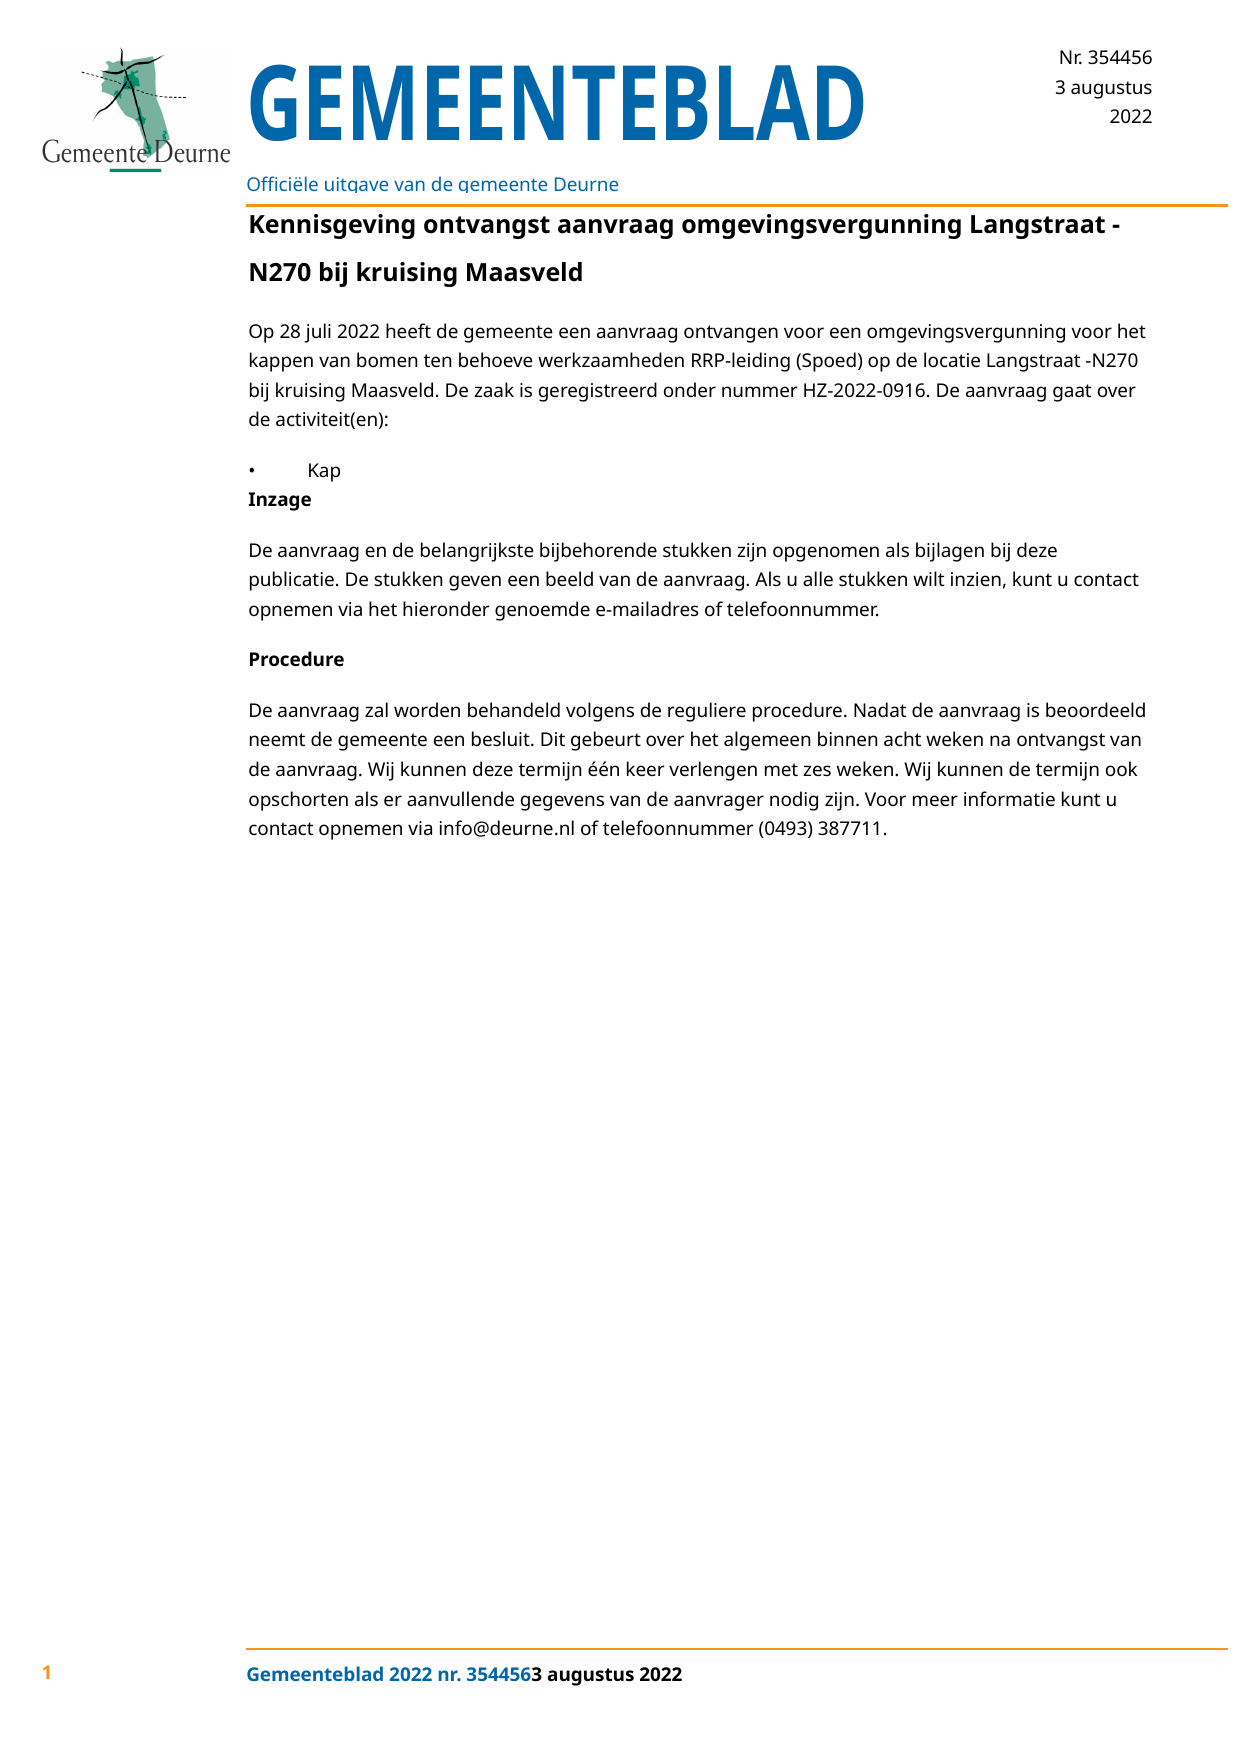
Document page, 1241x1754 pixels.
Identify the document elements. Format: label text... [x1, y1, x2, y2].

text Inzage [248, 487, 1152, 512]
text Procedure [248, 647, 1152, 672]
list Kap [248, 457, 1152, 483]
text Kennisgeving ontvangst aanvraag omgevingsvergunning Langstraat -N270 bij kruising Maasveld [248, 207, 1152, 288]
picture [41, 47, 231, 172]
text De aanvraag zal worden behandeld volgens de reguliere procedure. Nadat de aanvraag is beoordeeld neemt de gemeente een besluit. Dit gebeurt over het algemeen binnen acht weken na ontvangst van de aanvraag. Wij kunnen deze termijn één keer verlengen met zes weken. Wij kunnen de termijn ook opschorten als er aanvullende gegevens van de aanvrager nodig zijn. Voor meer informatie kunt u contact opnemen via info@deurne.nl of telefoonnummer (0493) 387711. [248, 697, 1152, 841]
text De aanvraag en de belangrijkste bijbehorende stukken zijn opgenomen als bijlagen bij deze publicatie. De stukken geven een beeld van de aanvraag. Als u alle stukken wilt inzien, kunt u contact opnemen via het hieronder genoemde e-mailadres of telefoonnummer. [248, 537, 1152, 622]
text Op 28 juli 2022 heeft de gemeente een aanvraag ontvangen voor een omgevingsvergunning voor het kappen van bomen ten behoeve werkzaamheden RRP-leiding (Spoed) op de locatie Langstraat -N270 bij kruising Maasveld. De zaak is geregistreerd onder nummer HZ-2022-0916. De aanvraag gaat over de activiteit(en): [248, 318, 1152, 432]
